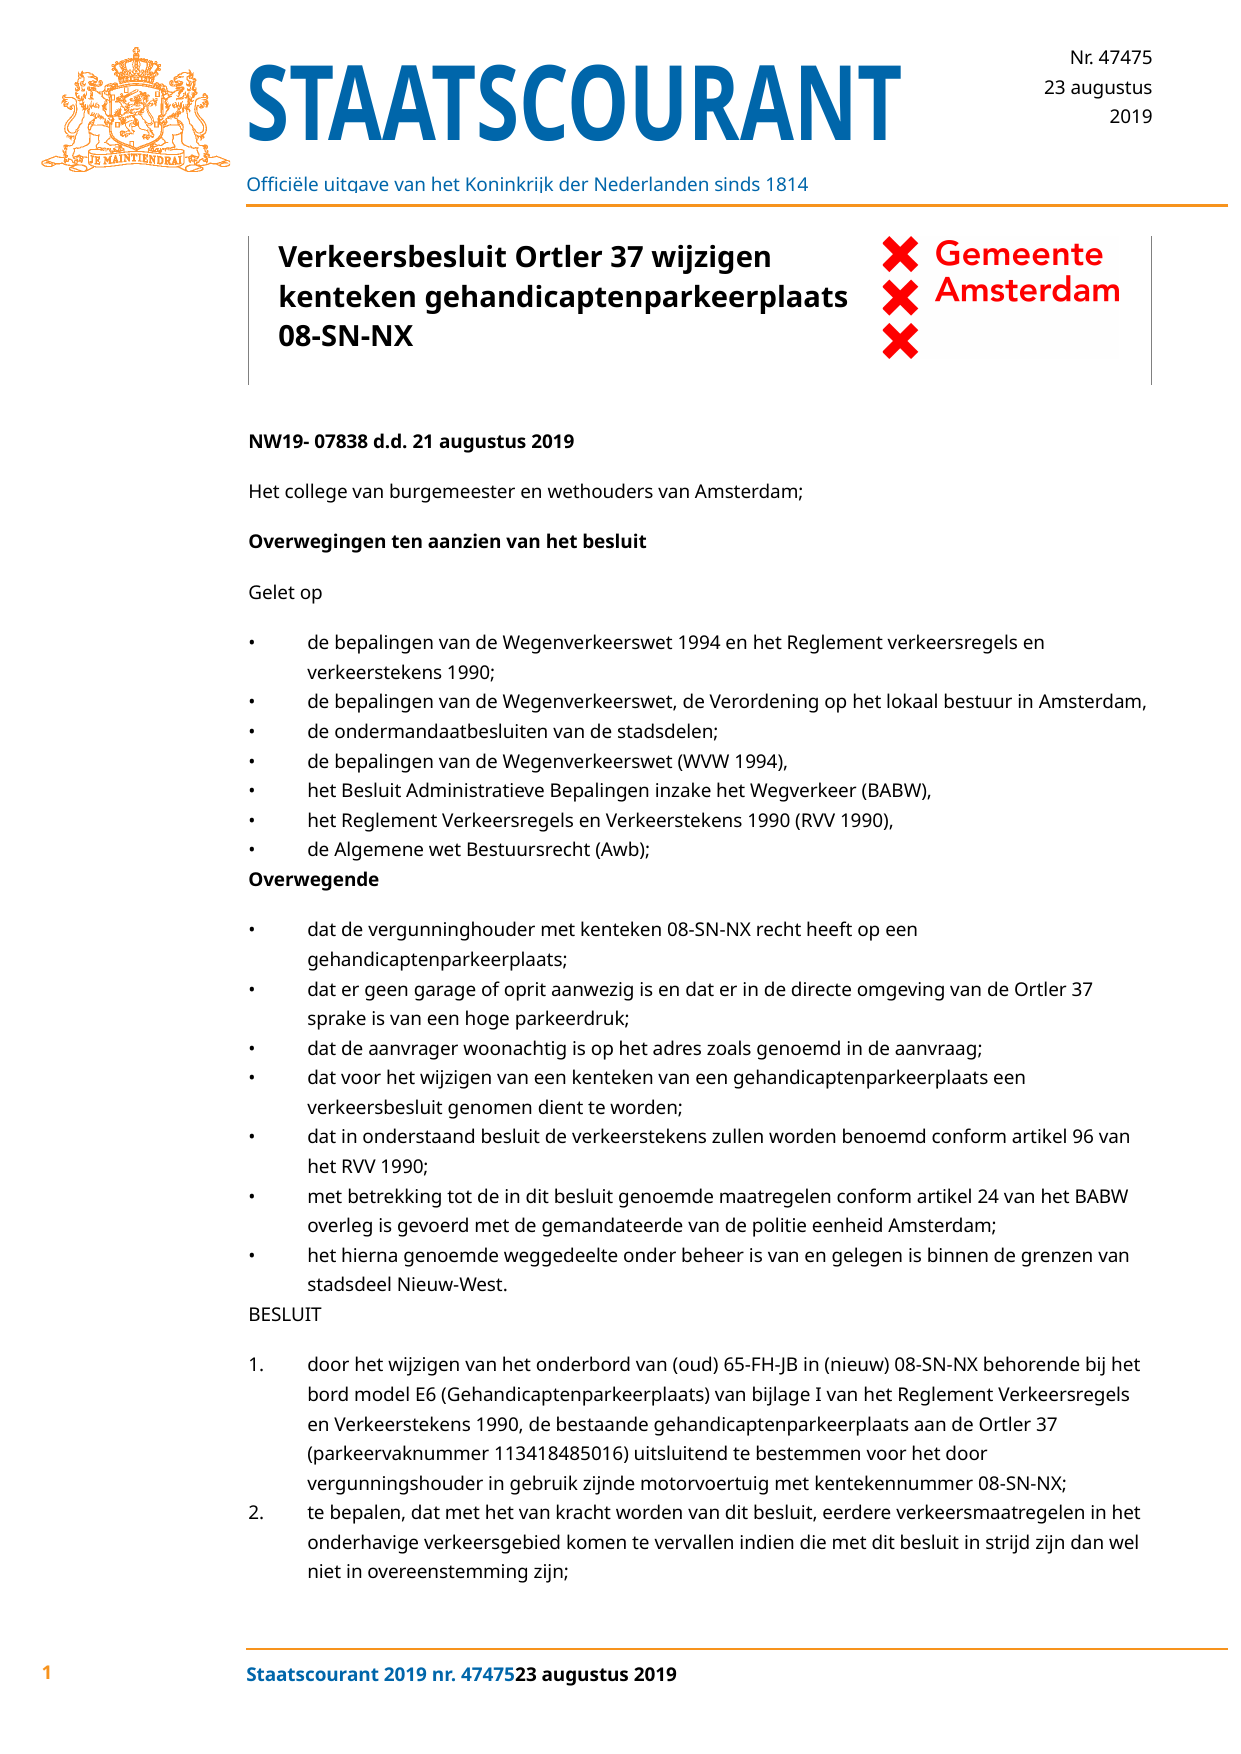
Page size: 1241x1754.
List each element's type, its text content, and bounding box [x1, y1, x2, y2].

list dat er geen garage of oprit aanwezig is en dat er in de directe omgeving van de Ortler 37 sprake is van een hoge parkeerdruk; [248, 976, 1152, 1031]
list de bepalingen van de Wegenverkeerswet 1994 en het Reglement verkeersregels en verkeerstekens 1990; [248, 629, 1152, 685]
table_header [850, 236, 1151, 385]
list door het wijzigen van het onderbord van (oud) 65-FH-JB in (nieuw) 08-SN-NX behorende bij het bord model E6 (Gehandicaptenparkeerplaats) van bijlage I van het Reglement Verkeersregels en Verkeerstekens 1990, de bestaande gehandicaptenparkeerplaats aan de Ortler 37 (parkeervaknummer 113418485016) uitsluitend te bestemmen voor het door vergunningshouder in gebruik zijnde motorvoertuig met kentekennummer 08-SN-NX; [248, 1352, 1152, 1496]
text BESLUIT [248, 1301, 1152, 1327]
list de ondermandaatbesluiten van de stadsdelen; [248, 718, 1152, 744]
list dat voor het wijzigen van een kenteken van een gehandicaptenparkeerplaats een verkeersbesluit genomen dient te worden; [248, 1064, 1152, 1120]
list het hierna genoemde weggedeelte onder beheer is van en gelegen is binnen de grenzen van stadsdeel Nieuw-West. [248, 1242, 1152, 1297]
text NW19- 07838 d.d. 21 augustus 2019 [248, 428, 1152, 454]
picture [41, 47, 231, 172]
list de Algemene wet Bestuursrecht (Awb); [248, 837, 1152, 862]
list dat de aanvrager woonachtig is op het adres zoals genoemd in de aanvraag; [248, 1035, 1152, 1061]
list dat de vergunninghouder met kenteken 08-SN-NX recht heeft op een gehandicaptenparkeerplaats; [248, 917, 1152, 972]
text Overwegingen ten aanzien van het besluit [248, 529, 1152, 554]
list de bepalingen van de Wegenverkeerswet, de Verordening op het lokaal bestuur in Amsterdam, [248, 689, 1152, 714]
list de bepalingen van de Wegenverkeerswet (WVW 1994), [248, 748, 1152, 774]
picture [882, 236, 1119, 359]
list met betrekking tot de in dit besluit genoemde maatregelen conform artikel 24 van het BABW overleg is gevoerd met de gemandateerde van de politie eenheid Amsterdam; [248, 1183, 1152, 1238]
list dat in onderstaand besluit de verkeerstekens zullen worden benoemd conform artikel 96 van het RVV 1990; [248, 1124, 1152, 1179]
list het Besluit Administratieve Bepalingen inzake het Wegverkeer (BABW), [248, 777, 1152, 803]
list het Reglement Verkeersregels en Verkeerstekens 1990 (RVV 1990), [248, 807, 1152, 833]
text Overwegende [248, 866, 1152, 892]
list te bepalen, dat met het van kracht worden van dit besluit, eerdere verkeersmaatregelen in het onderhavige verkeersgebied komen te vervallen indien die met dit besluit in strijd zijn dan wel niet in overeenstemming zijn; [248, 1499, 1152, 1584]
table_header Verkeersbesluit Ortler 37 wijzigen kenteken gehandicaptenparkeerplaats 08-SN-NX [249, 236, 850, 385]
text Gelet op [248, 579, 1152, 605]
text Het college van burgemeester en wethouders van Amsterdam; [248, 478, 1152, 504]
